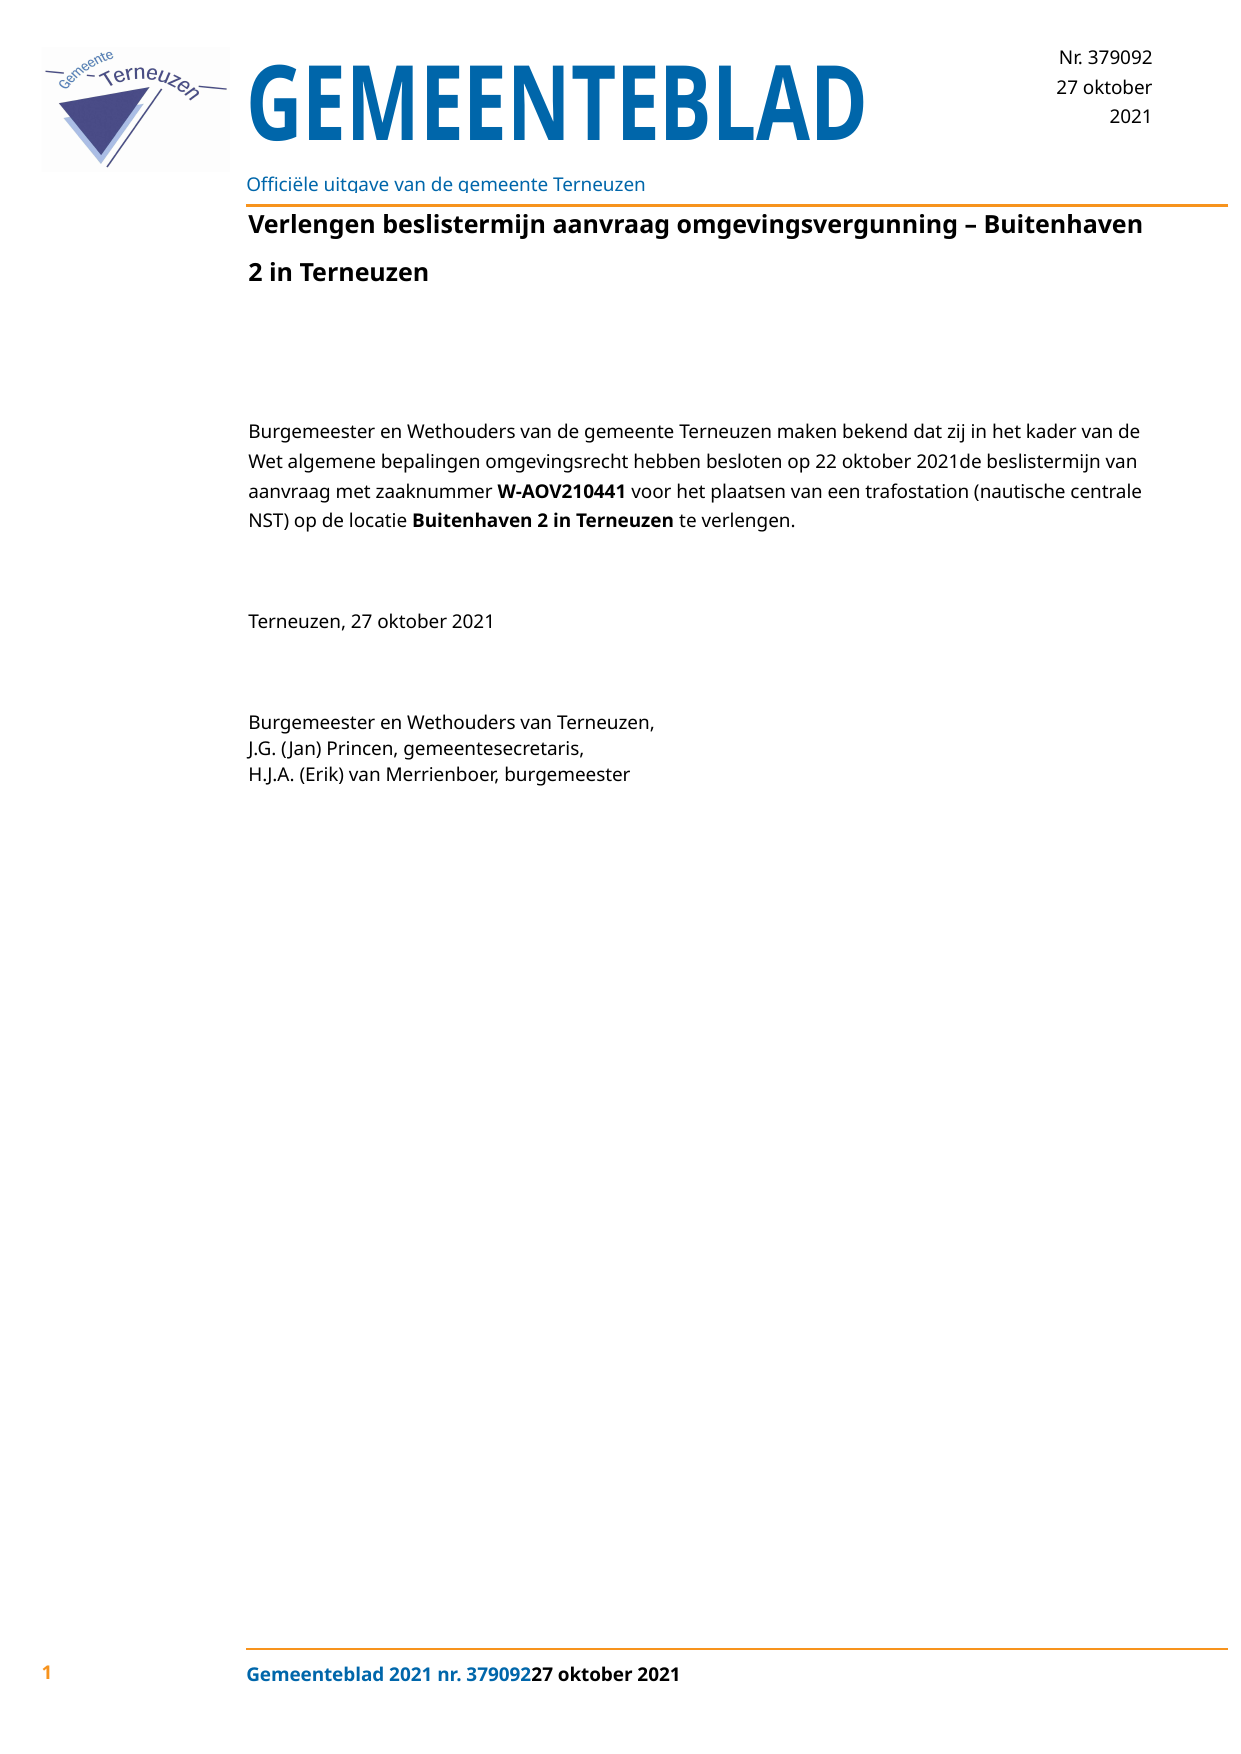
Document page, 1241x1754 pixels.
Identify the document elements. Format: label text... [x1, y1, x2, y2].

table_cell [248, 786, 700, 812]
text Terneuzen, 27 oktober 2021 [248, 608, 1152, 634]
table_cell J.G. (Jan) Princen, gemeentesecretaris, [248, 735, 700, 761]
text Burgemeester en Wethouders van de gemeente Terneuzen maken bekend dat zij in het kader van de Wet algemene bepalingen omgevingsrecht hebben besloten op 22 oktober 2021de beslistermijn van aanvraag met zaaknummer W-AOV210441 voor het plaatsen van een trafostation (nautische centrale NST) op de locatie Buitenhaven 2 in Terneuzen te verlengen. [248, 419, 1152, 533]
table_cell [700, 786, 1152, 812]
table_header Burgemeester en Wethouders van Terneuzen, [248, 709, 1152, 735]
picture [41, 47, 231, 172]
table_cell [700, 735, 1152, 761]
text Verlengen beslistermijn aanvraag omgevingsvergunning – Buitenhaven 2 in Terneuzen [248, 207, 1152, 288]
table_cell H.J.A. (Erik) van Merrienboer, burgemeester [248, 761, 1152, 786]
